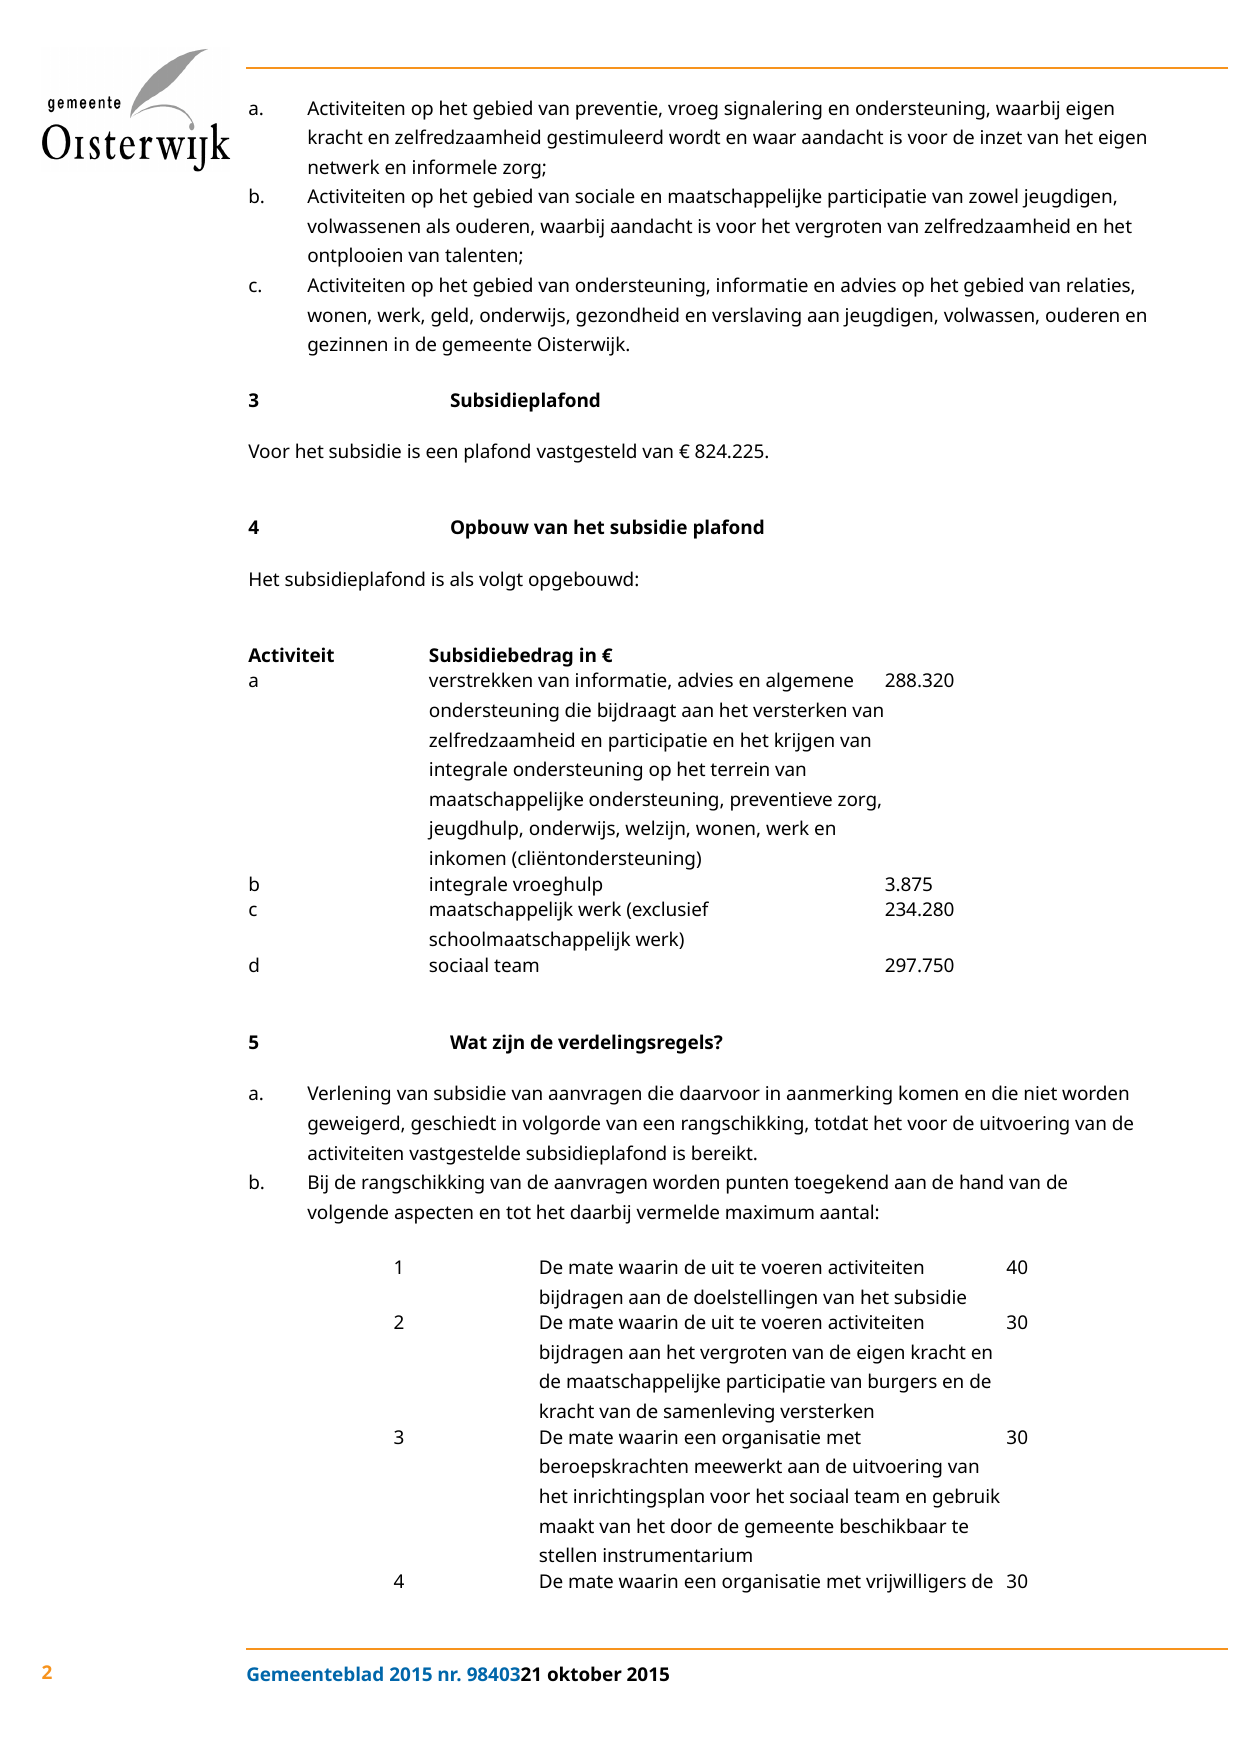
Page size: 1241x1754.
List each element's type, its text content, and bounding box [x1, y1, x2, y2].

table_header [248, 1254, 393, 1309]
table_header Opbouw van het subsidie plafond [450, 514, 1152, 540]
table_header De mate waarin de uit te voeren activiteiten bijdragen aan de doelstellingen van het subsidie [539, 1254, 1006, 1309]
table_header Subsidieplafond [450, 387, 1152, 412]
table_cell [248, 1310, 393, 1424]
table_cell [248, 1568, 393, 1594]
table_cell 4 [393, 1568, 539, 1594]
text Voor het subsidie is een plafond vastgesteld van € 824.225. [248, 438, 1152, 464]
list Verlening van subsidie van aanvragen die daarvoor in aanmerking komen en die niet worden geweigerd, geschiedt in volgorde van een rangschikking, totdat het voor de uitvoering van de activiteiten vastgestelde subsidieplafond is bereikt. [248, 1081, 1152, 1166]
table_cell De mate waarin de uit te voeren activiteiten bijdragen aan het vergroten van de eigen kracht en de maatschappelijke participatie van burgers en de kracht van de samenleving versterken [539, 1310, 1006, 1424]
table_cell maatschappelijk werk (exclusief schoolmaatschappelijk werk) [429, 897, 884, 952]
table_header Activiteit [248, 642, 429, 668]
table_header 4 [248, 514, 450, 540]
table_cell De mate waarin een organisatie met beroepskrachten meewerkt aan de uitvoering van het inrichtingsplan voor het sociaal team en gebruik maakt van het door de gemeente beschikbaar te stellen instrumentarium [539, 1424, 1006, 1568]
table_cell 297.750 [885, 952, 1152, 978]
table_header 3 [248, 387, 450, 412]
table_cell 3.875 [885, 871, 1152, 897]
table_cell 30 [1006, 1568, 1152, 1594]
table_cell c [248, 897, 429, 952]
table_cell 30 [1006, 1424, 1152, 1568]
text Het subsidieplafond is als volgt opgebouwd: [248, 566, 1152, 592]
picture [41, 47, 231, 172]
table_cell 234.280 [885, 897, 1152, 952]
table_cell [248, 1424, 393, 1568]
table_cell 2 [393, 1310, 539, 1424]
list Activiteiten op het gebied van sociale en maatschappelijke participatie van zowel jeugdigen, volwassenen als ouderen, waarbij aandacht is voor het vergroten van zelfredzaamheid en het ontplooien van talenten; [248, 183, 1152, 268]
table_header Subsidiebedrag in € [429, 642, 884, 668]
table_header 5 [248, 1029, 450, 1055]
table_cell De mate waarin een organisatie met vrijwilligers de [539, 1568, 1006, 1594]
table_header 40 [1006, 1254, 1152, 1309]
table_cell verstrekken van informatie, advies en algemene ondersteuning die bijdraagt aan het versterken van zelfredzaamheid en participatie en het krijgen van integrale ondersteuning op het terrein van maatschappelijke ondersteuning, preventieve zorg, jeugdhulp, onderwijs, welzijn, wonen, werk en inkomen (cliëntondersteuning) [429, 668, 884, 871]
list Bij de rangschikking van de aanvragen worden punten toegekend aan de hand van de volgende aspecten en tot het daarbij vermelde maximum aantal: [248, 1169, 1152, 1225]
table_header Wat zijn de verdelingsregels? [450, 1029, 1152, 1055]
table_cell 3 [393, 1424, 539, 1568]
table_cell d [248, 952, 429, 978]
table_cell sociaal team [429, 952, 884, 978]
table_cell integrale vroeghulp [429, 871, 884, 897]
table_cell 30 [1006, 1310, 1152, 1424]
table_header 1 [393, 1254, 539, 1309]
list Activiteiten op het gebied van ondersteuning, informatie en advies op het gebied van relaties, wonen, werk, geld, onderwijs, gezondheid en verslaving aan jeugdigen, volwassen, ouderen en gezinnen in de gemeente Oisterwijk. [248, 272, 1152, 357]
table_cell b [248, 871, 429, 897]
list Activiteiten op het gebied van preventie, vroeg signalering en ondersteuning, waarbij eigen kracht en zelfredzaamheid gestimuleerd wordt en waar aandacht is voor de inzet van het eigen netwerk en informele zorg; [248, 95, 1152, 180]
table_cell 288.320 [885, 668, 1152, 871]
table_cell a [248, 668, 429, 871]
